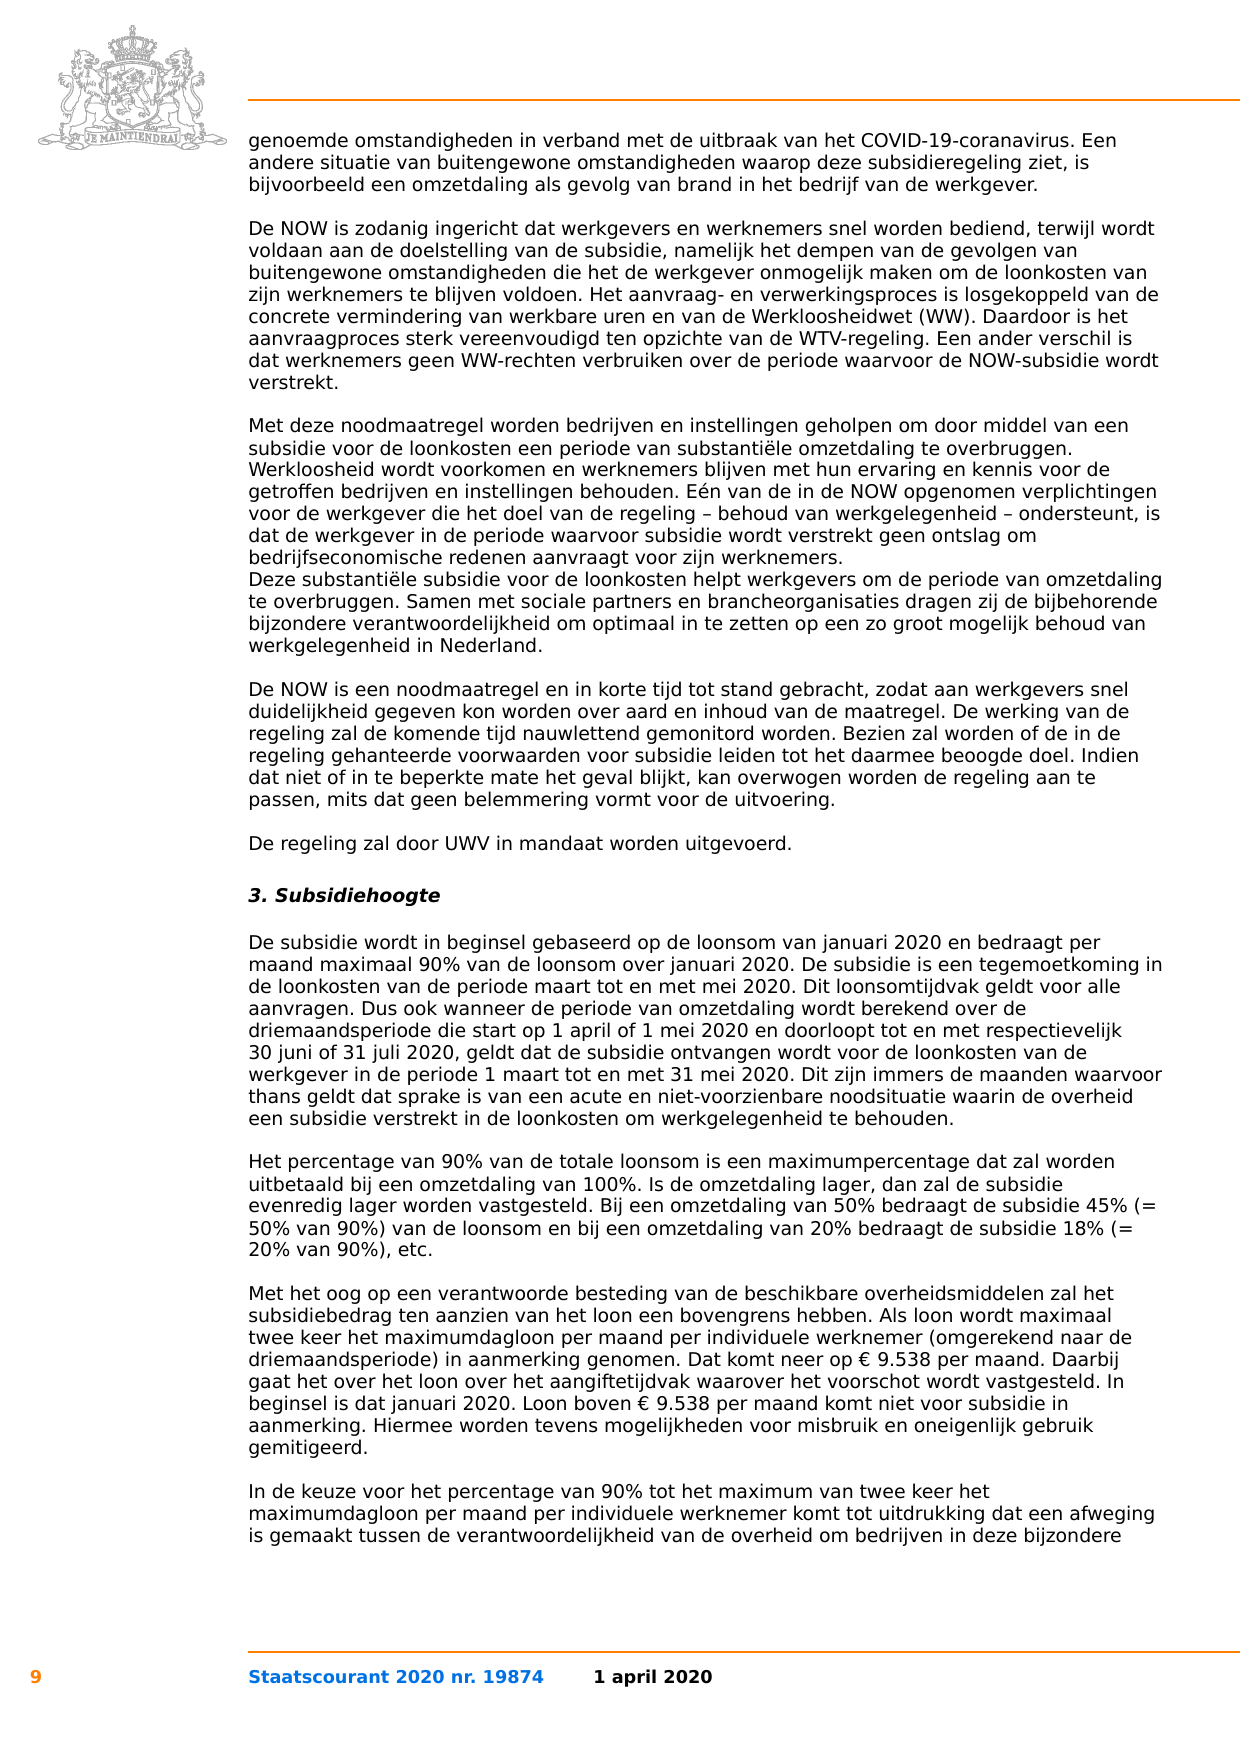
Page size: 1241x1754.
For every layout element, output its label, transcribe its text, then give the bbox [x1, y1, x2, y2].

text Met het oog op een verantwoorde besteding van de beschikbare overheidsmiddelen zal het subsidiebedrag ten aanzien van het loon een bovengrens hebben. Als loon wordt maximaal twee keer het maximumdagloon per maand per individuele werknemer (omgerekend naar de driemaandsperiode) in aanmerking genomen. Dat komt neer op € 9.538 per maand. Daarbij gaat het over het loon over het aangiftetijdvak waarover het voorschot wordt vastgesteld. In beginsel is dat januari 2020. Loon boven € 9.538 per maand komt niet voor subsidie in aanmerking. Hiermee worden tevens mogelijkheden voor misbruik en oneigenlijk gebruik gemitigeerd. [248, 1283, 1163, 1459]
text genoemde omstandigheden in verband met de uitbraak van het COVID-19-coranavirus. Een andere situatie van buitengewone omstandigheden waarop deze subsidieregeling ziet, is bijvoorbeeld een omzetdaling als gevolg van brand in het bedrijf van de werkgever. [248, 130, 1163, 196]
subtitle 3. Subsidiehoogte [248, 885, 1163, 907]
text De NOW is een noodmaatregel en in korte tijd tot stand gebracht, zodat aan werkgevers snel duidelijkheid gegeven kon worden over aard en inhoud van de maatregel. De werking van de regeling zal de komende tijd nauwlettend gemonitord worden. Bezien zal worden of de in de regeling gehanteerde voorwaarden voor subsidie leiden tot het daarmee beoogde doel. Indien dat niet of in te beperkte mate het geval blijkt, kan overwogen worden de regeling aan te passen, mits dat geen belemmering vormt voor de uitvoering. [248, 679, 1163, 811]
text De NOW is zodanig ingericht dat werkgevers en werknemers snel worden bediend, terwijl wordt voldaan aan de doelstelling van de subsidie, namelijk het dempen van de gevolgen van buitengewone omstandigheden die het de werkgever onmogelijk maken om de loonkosten van zijn werknemers te blijven voldoen. Het aanvraag- en verwerkingsproces is losgekoppeld van de concrete vermindering van werkbare uren en van de Werkloosheidwet (WW). Daardoor is het aanvraagproces sterk vereenvoudigd ten opzichte van de WTV-regeling. Een ander verschil is dat werknemers geen WW-rechten verbruiken over de periode waarvoor de NOW-subsidie wordt verstrekt. [248, 218, 1163, 393]
text De regeling zal door UWV in mandaat worden uitgevoerd. [248, 833, 1163, 855]
text Deze substantiële subsidie voor de loonkosten helpt werkgevers om de periode van omzetdaling te overbruggen. Samen met sociale partners en brancheorganisaties dragen zij de bijbehorende bijzondere verantwoordelijkheid om optimaal in te zetten op een zo groot mogelijk behoud van werkgelegenheid in Nederland. [248, 569, 1163, 657]
picture [38, 25, 227, 150]
text Met deze noodmaatregel worden bedrijven en instellingen geholpen om door middel van een subsidie voor de loonkosten een periode van substantiële omzetdaling te overbruggen. Werkloosheid wordt voorkomen en werknemers blijven met hun ervaring en kennis voor de getroffen bedrijven en instellingen behouden. Eén van de in de NOW opgenomen verplichtingen voor de werkgever die het doel van de regeling – behoud van werkgelegenheid – ondersteunt, is dat de werkgever in de periode waarvoor subsidie wordt verstrekt geen ontslag om bedrijfseconomische redenen aanvraagt voor zijn werknemers. [248, 415, 1163, 569]
text De subsidie wordt in beginsel gebaseerd op de loonsom van januari 2020 en bedraagt per maand maximaal 90% van de loonsom over januari 2020. De subsidie is een tegemoetkoming in de loonkosten van de periode maart tot en met mei 2020. Dit loonsomtijdvak geldt voor alle aanvragen. Dus ook wanneer de periode van omzetdaling wordt berekend over de driemaandsperiode die start op 1 april of 1 mei 2020 en doorloopt tot en met respectievelijk 30 juni of 31 juli 2020, geldt dat de subsidie ontvangen wordt voor de loonkosten van de werkgever in de periode 1 maart tot en met 31 mei 2020. Dit zijn immers de maanden waarvoor thans geldt dat sprake is van een acute en niet-voorzienbare noodsituatie waarin de overheid een subsidie verstrekt in de loonkosten om werkgelegenheid te behouden. [248, 932, 1163, 1129]
text Het percentage van 90% van de totale loonsom is een maximumpercentage dat zal worden uitbetaald bij een omzetdaling van 100%. Is de omzetdaling lager, dan zal de subsidie evenredig lager worden vastgesteld. Bij een omzetdaling van 50% bedraagt de subsidie 45% (= 50% van 90%) van de loonsom en bij een omzetdaling van 20% bedraagt de subsidie 18% (= 20% van 90%), etc. [248, 1151, 1163, 1261]
text In de keuze voor het percentage van 90% tot het maximum van twee keer het maximumdagloon per maand per individuele werknemer komt tot uitdrukking dat een afweging is gemaakt tussen de verantwoordelijkheid van de overheid om bedrijven in deze bijzondere [248, 1481, 1163, 1547]
